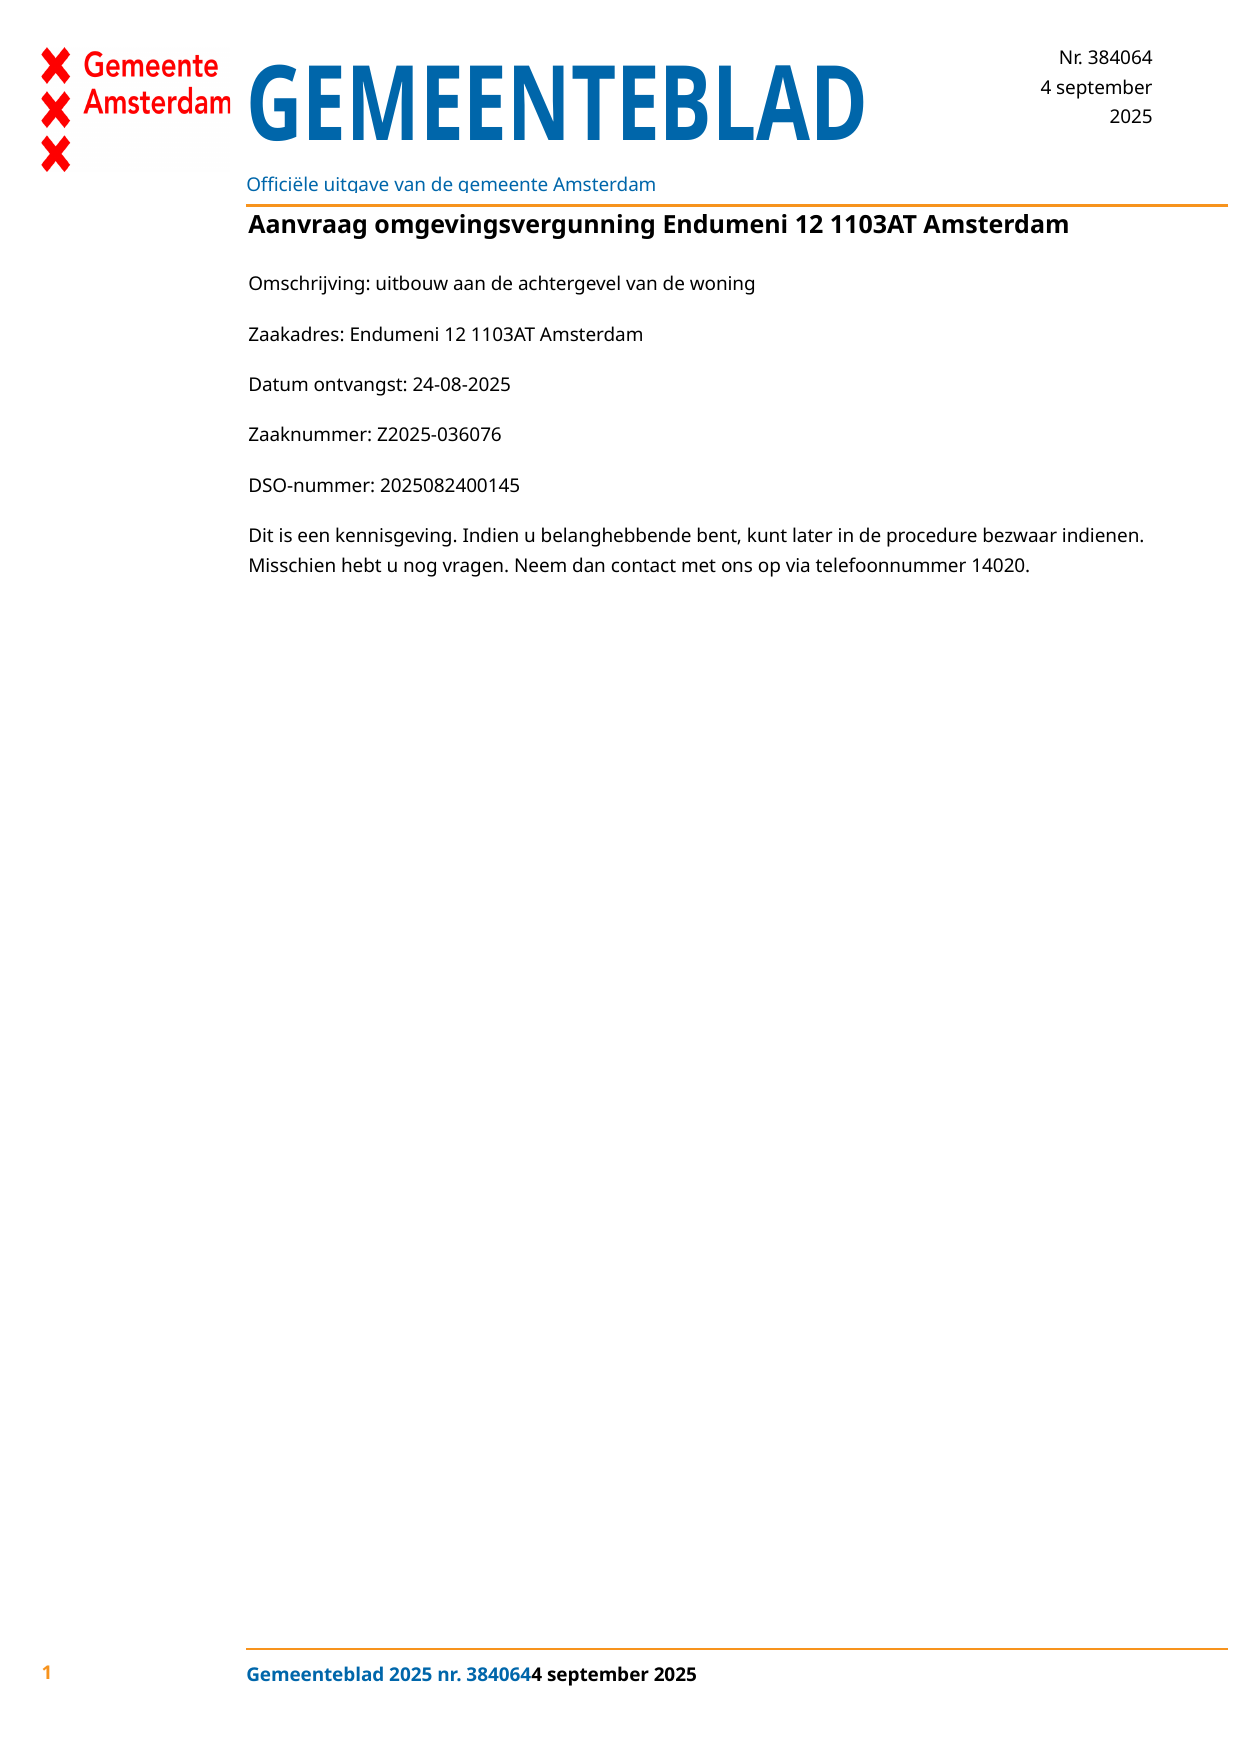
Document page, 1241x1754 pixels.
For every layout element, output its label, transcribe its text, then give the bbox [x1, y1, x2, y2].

text Dit is een kennisgeving. Indien u belanghebbende bent, kunt later in de procedure bezwaar indienen. Misschien hebt u nog vragen. Neem dan contact met ons op via telefoonnummer 14020. [248, 522, 1152, 578]
text Omschrijving: uitbouw aan de achtergevel van de woning [248, 270, 1152, 296]
text DSO-nummer: 2025082400145 [248, 472, 1152, 498]
picture [41, 47, 231, 172]
text Zaakadres: Endumeni 12 1103AT Amsterdam [248, 321, 1152, 346]
text Zaaknummer: Z2025-036076 [248, 422, 1152, 447]
text Datum ontvangst: 24-08-2025 [248, 371, 1152, 397]
text Aanvraag omgevingsvergunning Endumeni 12 1103AT Amsterdam [248, 207, 1152, 241]
